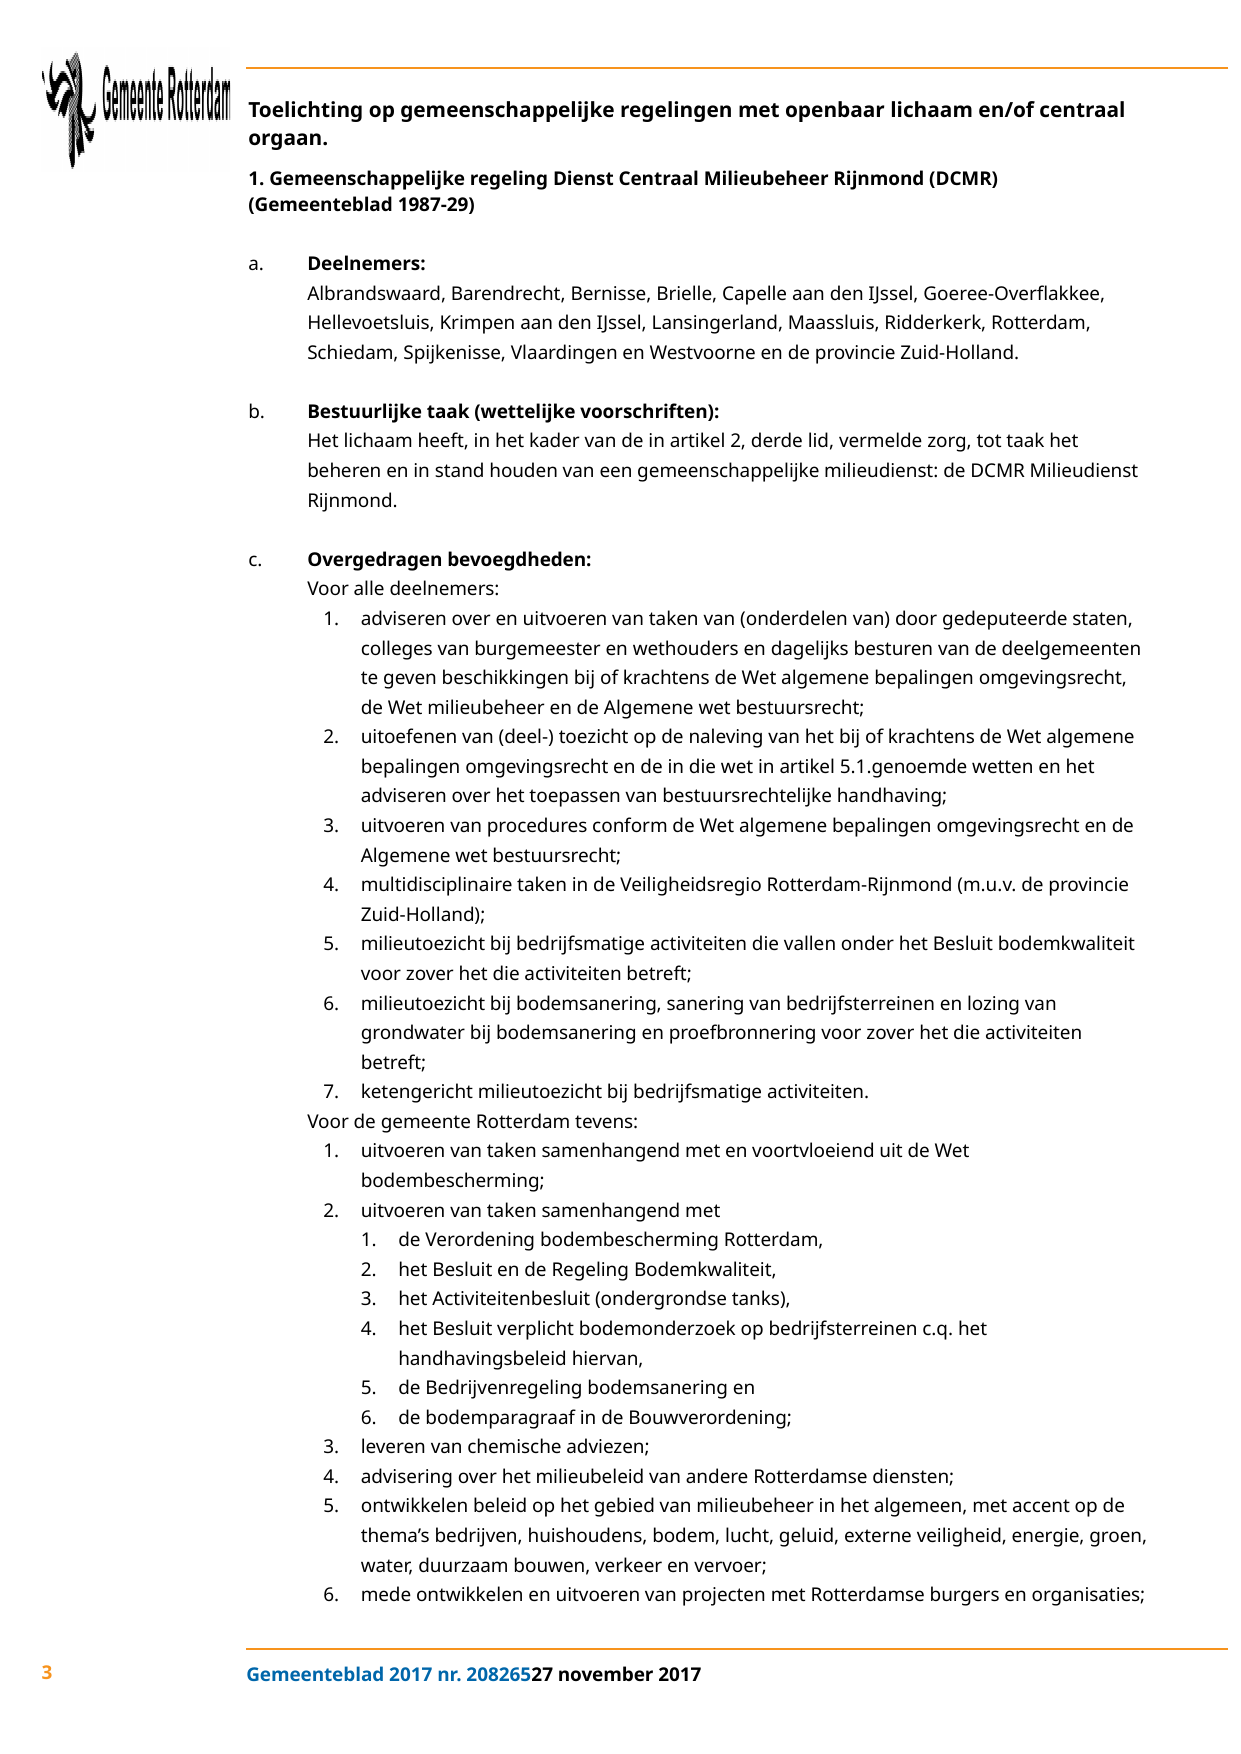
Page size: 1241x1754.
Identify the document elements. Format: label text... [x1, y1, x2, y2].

picture [41, 47, 231, 172]
list milieutoezicht bij bedrijfsmatige activiteiten die vallen onder het Besluit bodemkwaliteit voor zover het die activiteiten betreft; [323, 931, 1152, 986]
list Het lichaam heeft, in het kader van de in artikel 2, derde lid, vermelde zorg, tot taak het beheren en in stand houden van een gemeenschappelijke milieudienst: de DCMR Milieudienst Rijnmond. [248, 428, 1152, 513]
list Overgedragen bevoegdheden: [248, 546, 1152, 572]
list milieutoezicht bij bodemsanering, sanering van bedrijfsterreinen en lozing van grondwater bij bodemsanering en proefbronnering voor zover het die activiteiten betreft; [323, 990, 1152, 1075]
list Albrandswaard, Barendrecht, Bernisse, Brielle, Capelle aan den IJssel, Goeree-Overflakkee, Hellevoetsluis, Krimpen aan den IJssel, Lansingerland, Maassluis, Ridderkerk, Rotterdam, Schiedam, Spijkenisse, Vlaardingen en Westvoorne en de provincie Zuid-Holland. [248, 280, 1152, 365]
list multidisciplinaire taken in de Veiligheidsregio Rotterdam-Rijnmond (m.u.v. de provincie Zuid-Holland); [323, 871, 1152, 927]
list de Verordening bodembescherming Rotterdam, [361, 1226, 1152, 1252]
list ketengericht milieutoezicht bij bedrijfsmatige activiteiten. [323, 1078, 1152, 1104]
text Toelichting op gemeenschappelijke regelingen met openbaar lichaam en/of centraal orgaan. [248, 95, 1152, 152]
text 1. Gemeenschappelijke regeling Dienst Centraal Milieubeheer Rijnmond (DCMR) [248, 165, 1152, 191]
list het Besluit verplicht bodemonderzoek op bedrijfsterreinen c.q. het handhavingsbeleid hiervan, [361, 1315, 1152, 1371]
list uitoefenen van (deel-) toezicht op de naleving van het bij of krachtens de Wet algemene bepalingen omgevingsrecht en de in die wet in artikel 5.1.genoemde wetten en het adviseren over het toepassen van bestuursrechtelijke handhaving; [323, 723, 1152, 808]
list advisering over het milieubeleid van andere Rotterdamse diensten; [323, 1463, 1152, 1489]
list ontwikkelen beleid op het gebied van milieubeheer in het algemeen, met accent op de thema’s bedrijven, huishoudens, bodem, lucht, geluid, externe veiligheid, energie, groen, water, duurzaam bouwen, verkeer en vervoer; [323, 1493, 1152, 1578]
list uitvoeren van taken samenhangend met en voortvloeiend uit de Wet bodembescherming; [323, 1138, 1152, 1193]
list het Activiteitenbesluit (ondergrondse tanks), [361, 1286, 1152, 1311]
list Voor alle deelnemers: [248, 576, 1152, 601]
list Voor de gemeente Rotterdam tevens: [248, 1108, 1152, 1134]
text (Gemeenteblad 1987-29) [248, 191, 1152, 217]
list Bestuurlijke taak (wettelijke voorschriften): [248, 398, 1152, 424]
list de Bedrijvenregeling bodemsanering en [361, 1374, 1152, 1400]
list mede ontwikkelen en uitvoeren van projecten met Rotterdamse burgers en organisaties; [323, 1581, 1152, 1607]
list adviseren over en uitvoeren van taken van (onderdelen van) door gedeputeerde staten, colleges van burgemeester en wethouders en dagelijks besturen van de deelgemeenten te geven beschikkingen bij of krachtens de Wet algemene bepalingen omgevingsrecht, de Wet milieubeheer en de Algemene wet bestuursrecht; [323, 605, 1152, 720]
list Deelnemers: [248, 250, 1152, 276]
list uitvoeren van procedures conform de Wet algemene bepalingen omgevingsrecht en de Algemene wet bestuursrecht; [323, 812, 1152, 868]
list de bodemparagraaf in de Bouwverordening; [361, 1404, 1152, 1430]
list uitvoeren van taken samenhangend met [323, 1197, 1152, 1223]
list leveren van chemische adviezen; [323, 1433, 1152, 1459]
list het Besluit en de Regeling Bodemkwaliteit, [361, 1256, 1152, 1282]
